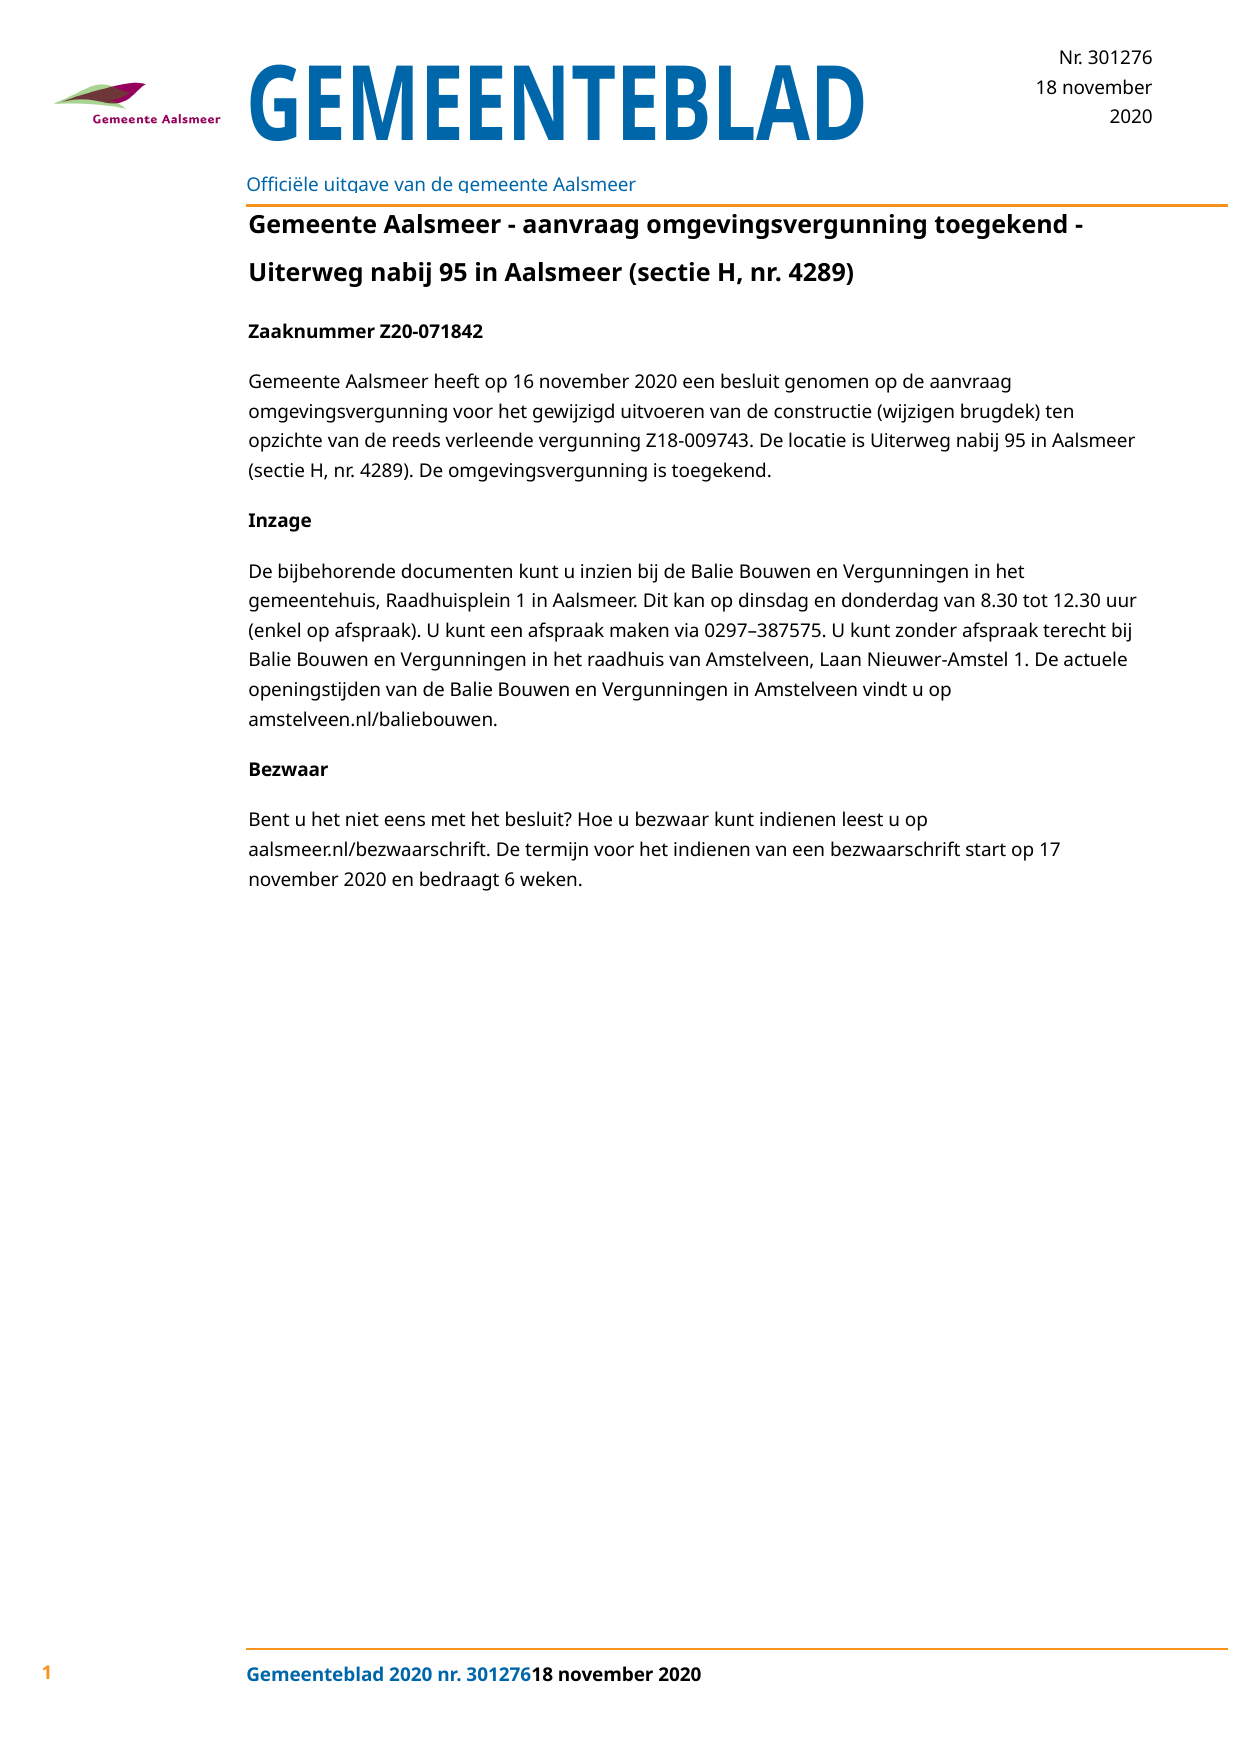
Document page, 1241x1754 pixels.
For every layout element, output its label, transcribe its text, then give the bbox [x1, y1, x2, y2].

text De bijbehorende documenten kunt u inzien bij de Balie Bouwen en Vergunningen in het gemeentehuis, Raadhuisplein 1 in Aalsmeer. Dit kan op dinsdag en donderdag van 8.30 tot 12.30 uur (enkel op afspraak). U kunt een afspraak maken via 0297–387575. U kunt zonder afspraak terecht bij Balie Bouwen en Vergunningen in het raadhuis van Amstelveen, Laan Nieuwer-Amstel 1. De actuele openingstijden van de Balie Bouwen en Vergunningen in Amstelveen vindt u op amstelveen.nl/baliebouwen. [248, 558, 1152, 732]
text Gemeente Aalsmeer heeft op 16 november 2020 een besluit genomen op de aanvraag omgevingsvergunning voor het gewijzigd uitvoeren van de constructie (wijzigen brugdek) ten opzichte van de reeds verleende vergunning Z18-009743. De locatie is Uiterweg nabij 95 in Aalsmeer (sectie H, nr. 4289). De omgevingsvergunning is toegekend. [248, 368, 1152, 483]
text Bent u het niet eens met het besluit? Hoe u bezwaar kunt indienen leest u op aalsmeer.nl/bezwaarschrift. De termijn voor het indienen van een bezwaarschrift start op 17 november 2020 en bedraagt 6 weken. [248, 807, 1152, 892]
text Inzage [248, 507, 1152, 533]
picture [41, 47, 231, 172]
text Bezwaar [248, 756, 1152, 782]
text Zaaknummer Z20-071842 [248, 318, 1152, 344]
text Gemeente Aalsmeer - aanvraag omgevingsvergunning toegekend - Uiterweg nabij 95 in Aalsmeer (sectie H, nr. 4289) [248, 207, 1152, 288]
